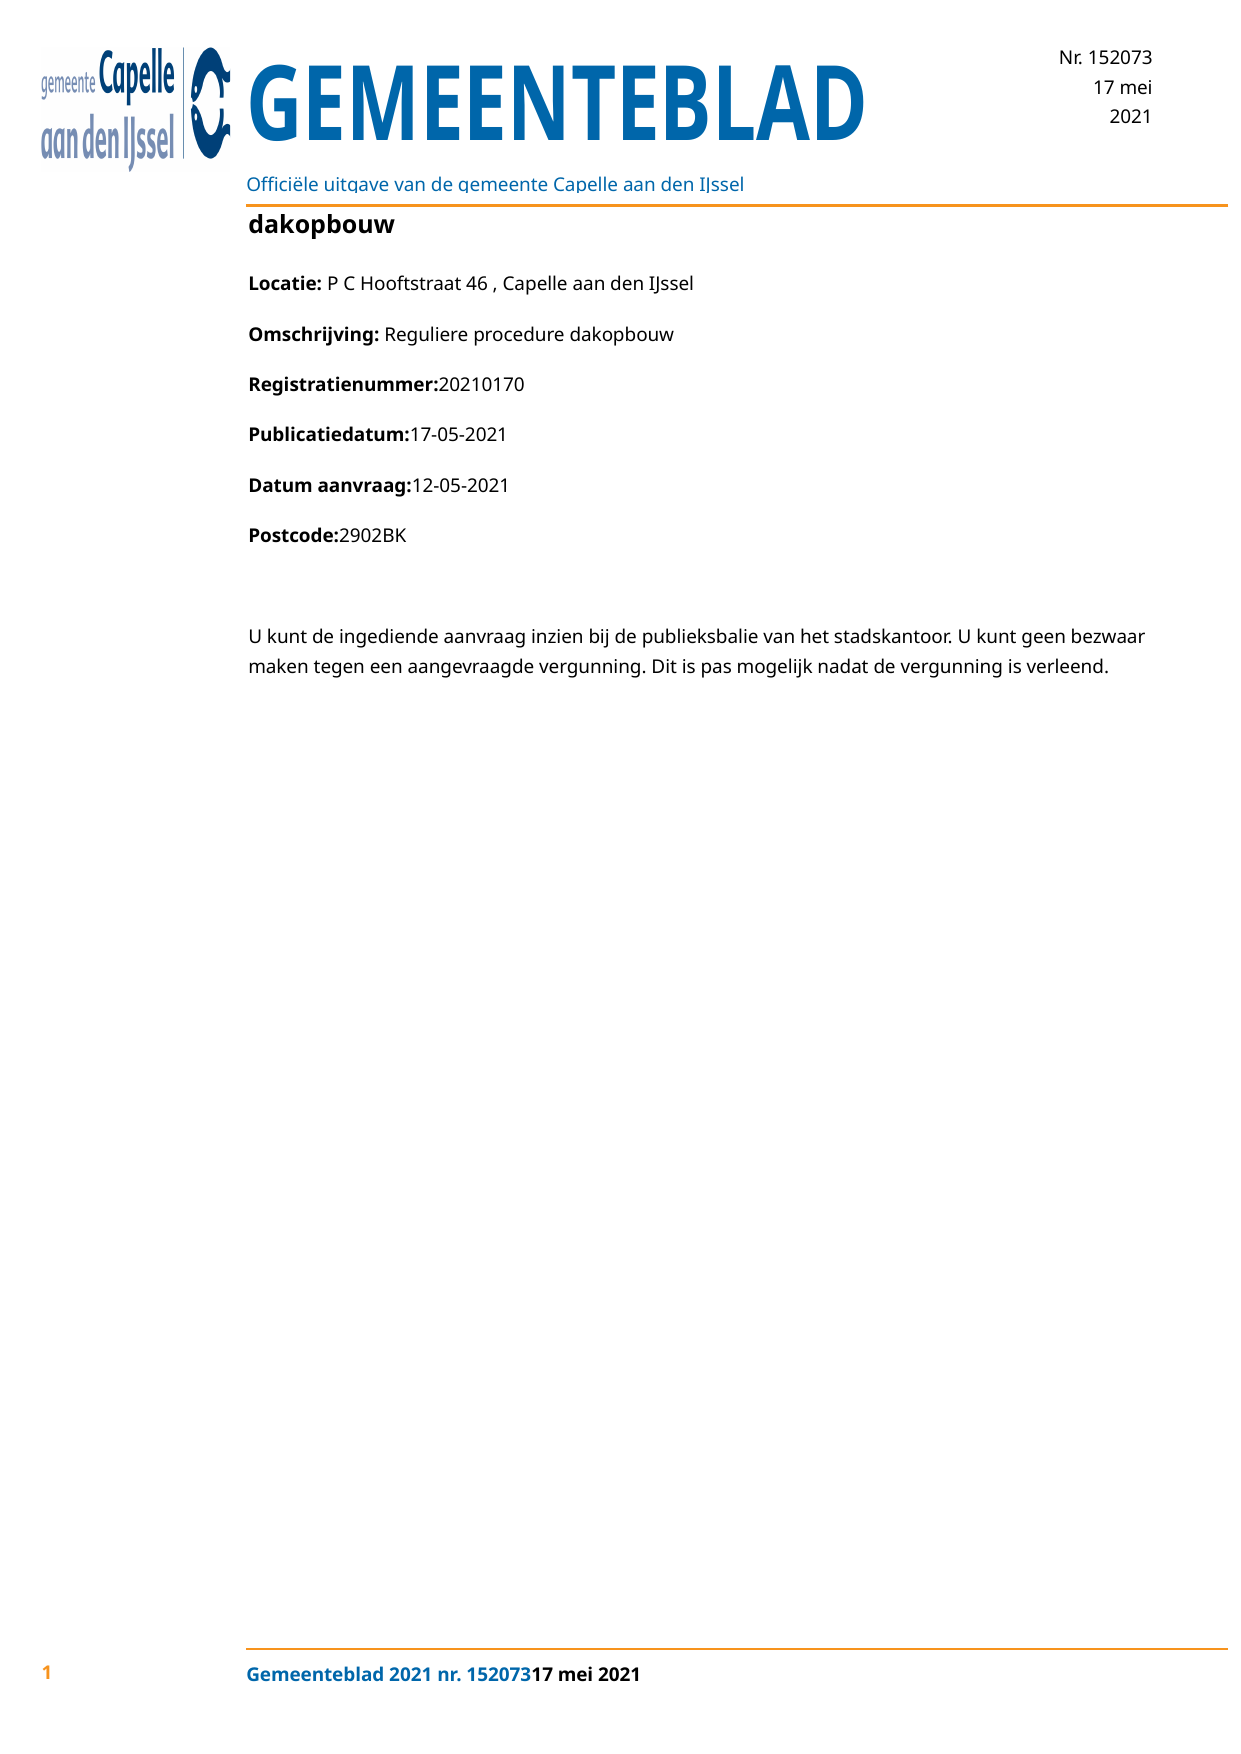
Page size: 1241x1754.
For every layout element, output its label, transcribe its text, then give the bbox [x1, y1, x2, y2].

text Datum aanvraag:12-05-2021 [248, 472, 1152, 498]
text Locatie: P C Hooftstraat 46 , Capelle aan den IJssel [248, 270, 1152, 296]
text Publicatiedatum:17-05-2021 [248, 422, 1152, 447]
text U kunt de ingediende aanvraag inzien bij de publieksbalie van het stadskantoor. U kunt geen bezwaar maken tegen een aangevraagde vergunning. Dit is pas mogelijk nadat de vergunning is verleend. [248, 623, 1152, 678]
text Postcode:2902BK [248, 522, 1152, 548]
picture [41, 47, 231, 172]
text Omschrijving: Reguliere procedure dakopbouw [248, 321, 1152, 346]
text Registratienummer:20210170 [248, 371, 1152, 397]
text dakopbouw [248, 207, 1152, 241]
